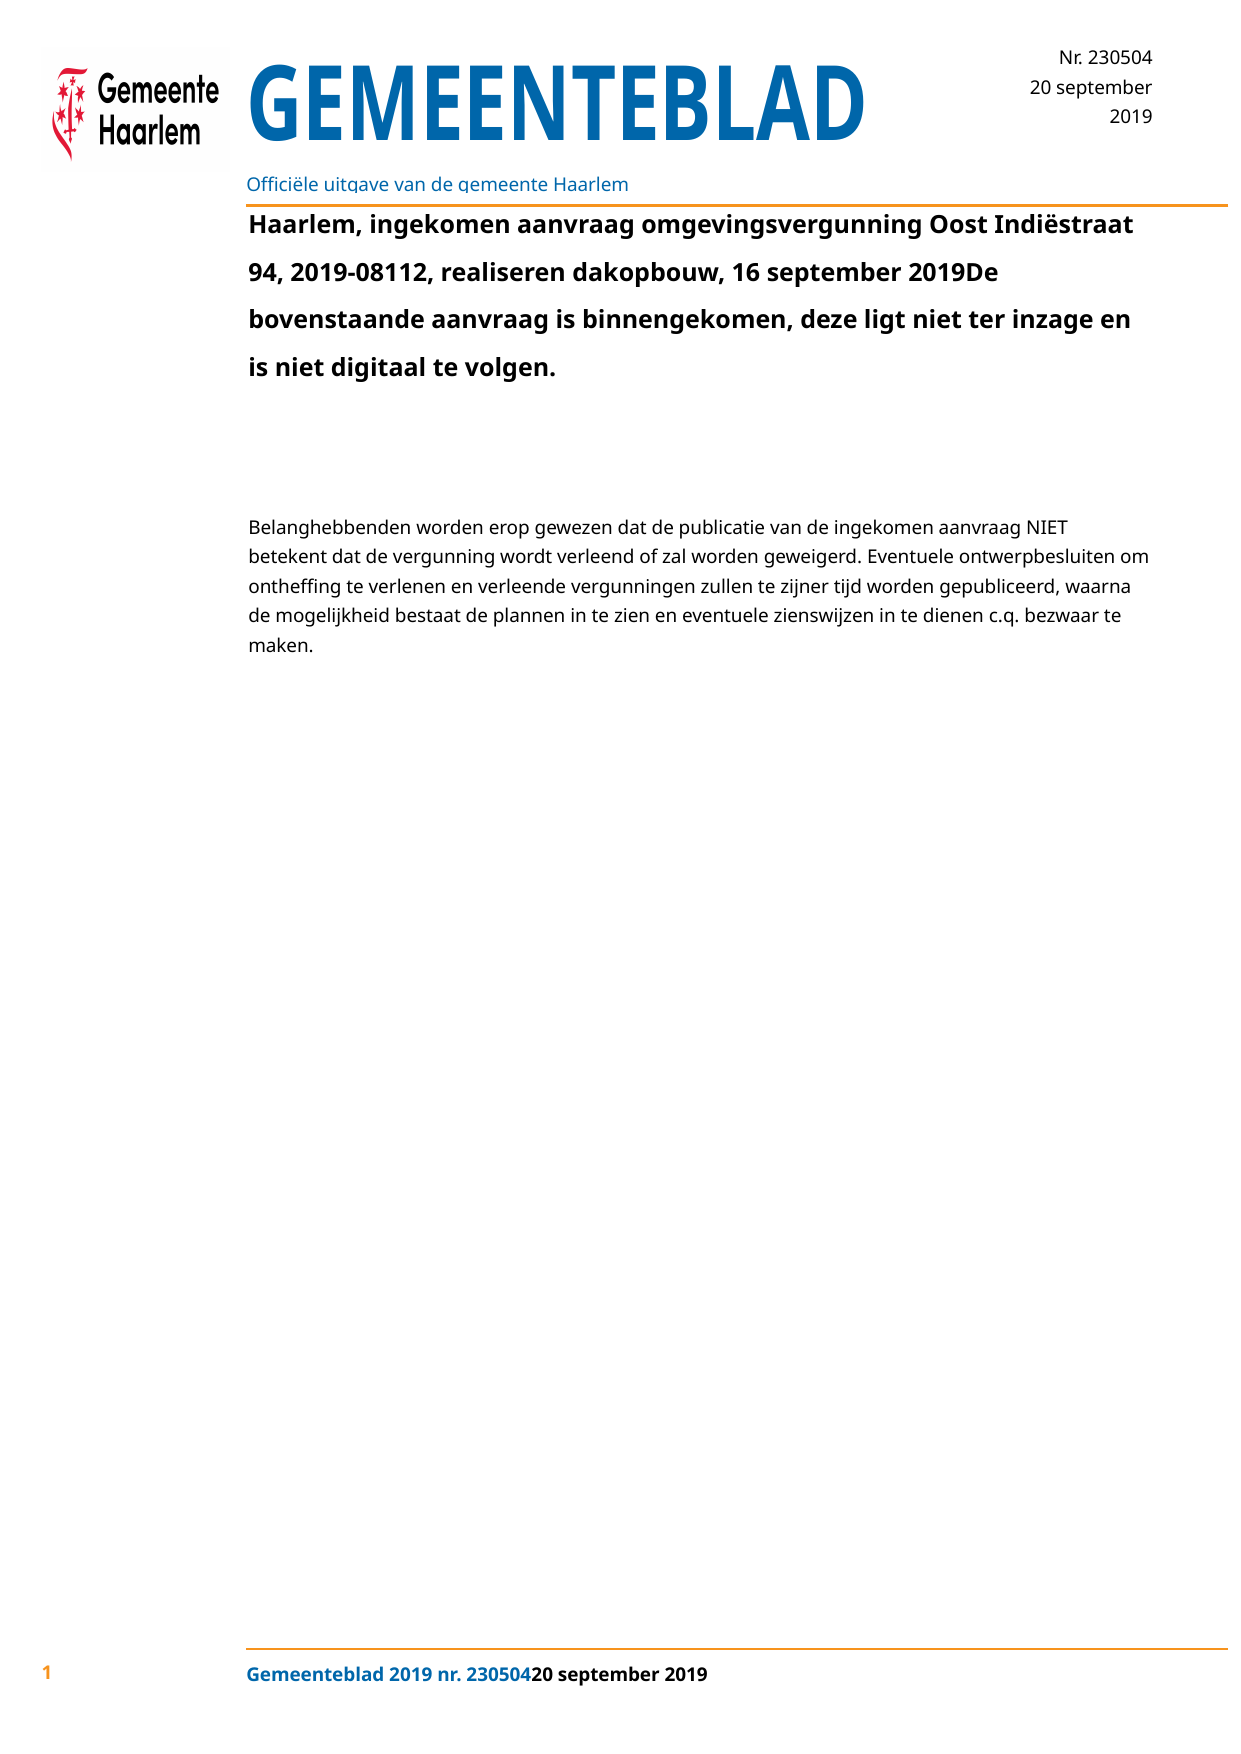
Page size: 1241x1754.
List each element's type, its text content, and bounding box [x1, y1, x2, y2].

text Belanghebbenden worden erop gewezen dat de publicatie van de ingekomen aanvraag NIET betekent dat de vergunning wordt verleend of zal worden geweigerd. Eventuele ontwerpbesluiten om ontheffing te verlenen en verleende vergunningen zullen te zijner tijd worden gepubliceerd, waarna de mogelijkheid bestaat de plannen in te zien en eventuele zienswijzen in te dienen c.q. bezwaar te maken. [248, 514, 1152, 658]
picture [41, 47, 231, 172]
text Haarlem, ingekomen aanvraag omgevingsvergunning Oost Indiëstraat 94, 2019-08112, realiseren dakopbouw, 16 september 2019De bovenstaande aanvraag is binnengekomen, deze ligt niet ter inzage en is niet digitaal te volgen. [248, 207, 1152, 384]
